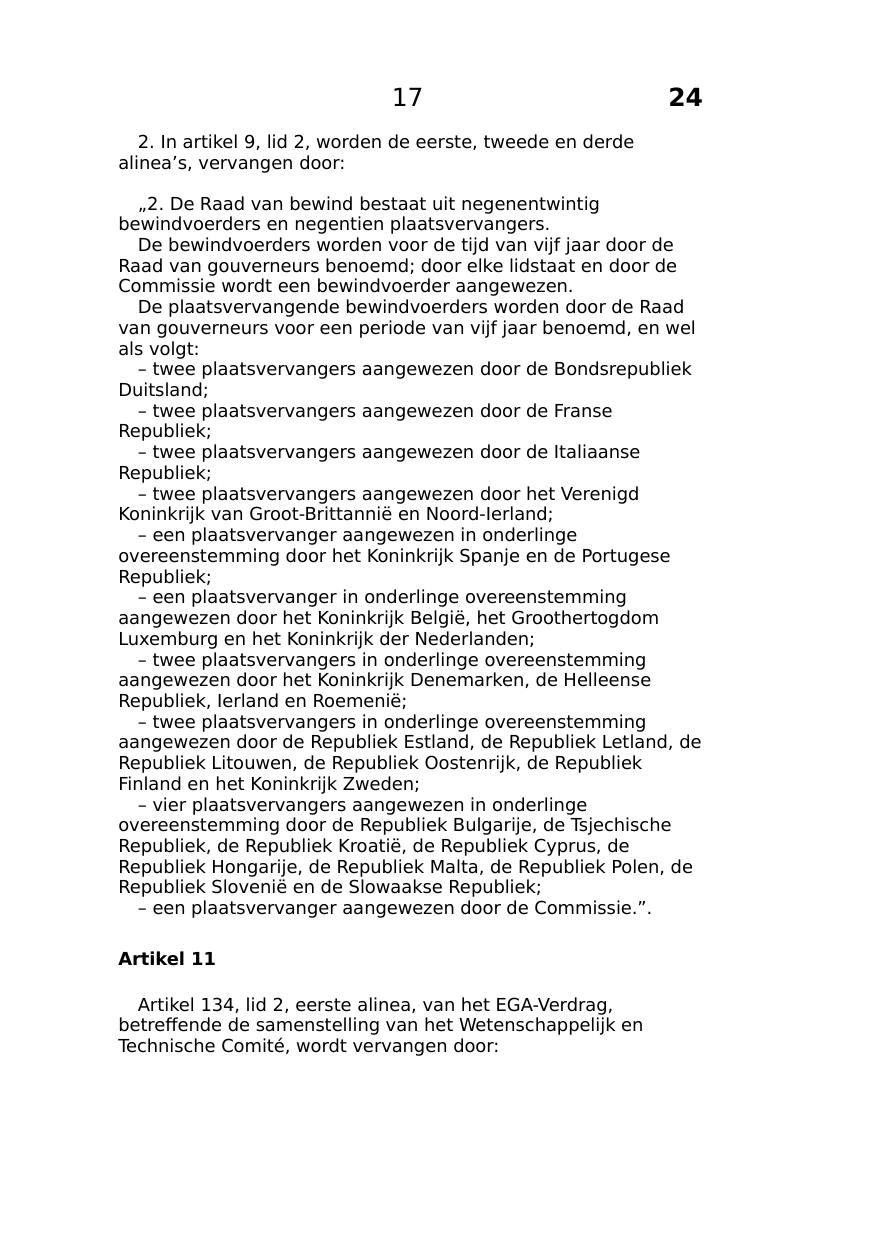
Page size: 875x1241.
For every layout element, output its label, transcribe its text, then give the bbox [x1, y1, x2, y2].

text De plaatsvervangende bewindvoerders worden door de Raad van gouverneurs voor een periode van vijf jaar benoemd, en wel als volgt: [118, 297, 703, 359]
text – twee plaatsvervangers in onderlinge overeenstemming aangewezen door het Koninkrijk Denemarken, de Helleense Republiek, Ierland en Roemenië; [118, 649, 703, 712]
text – een plaatsvervanger aangewezen door de Commissie.”. [118, 898, 703, 919]
text – twee plaatsvervangers aangewezen door de Franse Republiek; [118, 401, 703, 442]
text Artikel 134, lid 2, eerste alinea, van het EGA-Verdrag, betreffende de samenstelling van het Wetenschappelijk en Technische Comité, wordt vervangen door: [118, 994, 703, 1057]
text – twee plaatsvervangers in onderlinge overeenstemming aangewezen door de Republiek Estland, de Republiek Letland, de Republiek Litouwen, de Republiek Oostenrijk, de Republiek Finland en het Koninkrijk Zweden; [118, 712, 703, 794]
subtitle Artikel 11 [118, 949, 703, 969]
text – een plaatsvervanger aangewezen in onderlinge overeenstemming door het Koninkrijk Spanje en de Portugese Republiek; [118, 525, 703, 587]
text – twee plaatsvervangers aangewezen door het Verenigd Koninkrijk van Groot-Brittannië en Noord-Ierland; [118, 483, 703, 525]
text 2. In artikel 9, lid 2, worden de eerste, tweede en derde alinea’s, vervangen door: [118, 132, 703, 173]
text – vier plaatsvervangers aangewezen in onderlinge overeenstemming door de Republiek Bulgarije, de Tsjechische Republiek, de Republiek Kroatië, de Republiek Cyprus, de Republiek Hongarije, de Republiek Malta, de Republiek Polen, de Republiek Slovenië en de Slowaakse Republiek; [118, 794, 703, 898]
text „2. De Raad van bewind bestaat uit negenentwintig bewindvoerders en negentien plaatsvervangers. [118, 193, 703, 235]
text De bewindvoerders worden voor de tijd van vijf jaar door de Raad van gouverneurs benoemd; door elke lidstaat en door de Commissie wordt een bewindvoerder aangewezen. [118, 235, 703, 297]
text – twee plaatsvervangers aangewezen door de Bondsrepubliek Duitsland; [118, 359, 703, 401]
text – een plaatsvervanger in onderlinge overeenstemming aangewezen door het Koninkrijk België, het Groothertogdom Luxemburg en het Koninkrijk der Nederlanden; [118, 587, 703, 649]
text – twee plaatsvervangers aangewezen door de Italiaanse Republiek; [118, 442, 703, 483]
